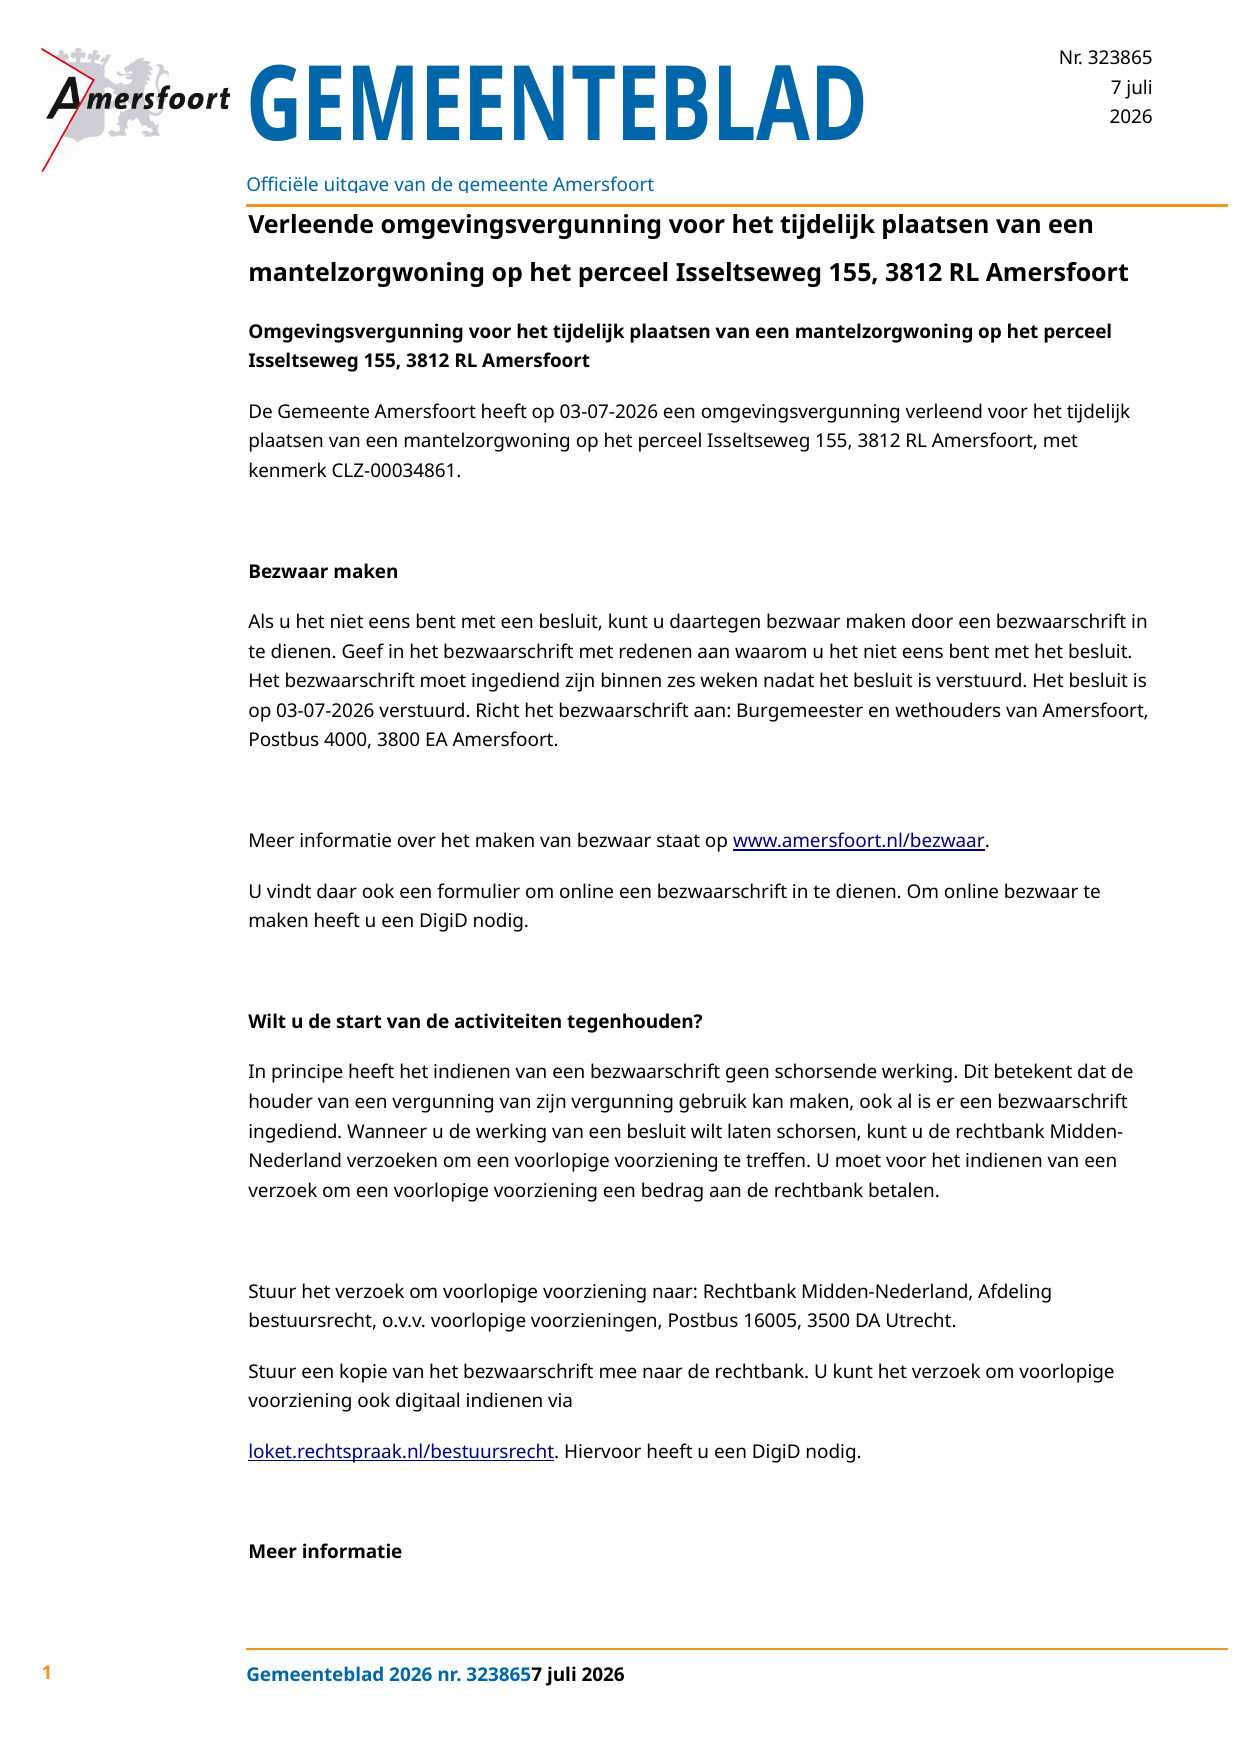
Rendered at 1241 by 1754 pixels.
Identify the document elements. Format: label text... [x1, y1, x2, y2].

text Stuur een kopie van het bezwaarschrift mee naar de rechtbank. U kunt het verzoek om voorlopige voorziening ook digitaal indienen via [248, 1358, 1152, 1413]
text Verleende omgevingsvergunning voor het tijdelijk plaatsen van een mantelzorgwoning op het perceel Isseltseweg 155, 3812 RL Amersfoort [248, 207, 1152, 288]
text U vindt daar ook een formulier om online een bezwaarschrift in te dienen. Om online bezwaar te maken heeft u een DigiD nodig. [248, 878, 1152, 933]
text In principe heeft het indienen van een bezwaarschrift geen schorsende werking. Dit betekent dat de houder van een vergunning van zijn vergunning gebruik kan maken, ook al is er een bezwaarschrift ingediend. Wanneer u de werking van een besluit wilt laten schorsen, kunt u de rechtbank Midden-Nederland verzoeken om een voorlopige voorziening te treffen. U moet voor het indienen van een verzoek om een voorlopige voorziening een bedrag aan de rechtbank betalen. [248, 1059, 1152, 1203]
text Stuur het verzoek om voorlopige voorziening naar: Rechtbank Midden-Nederland, Afdeling bestuursrecht, o.v.v. voorlopige voorzieningen, Postbus 16005, 3500 DA Utrecht. [248, 1278, 1152, 1333]
text Bezwaar maken [248, 558, 1152, 584]
text De Gemeente Amersfoort heeft op 03-07-2026 een omgevingsvergunning verleend voor het tijdelijk plaatsen van een mantelzorgwoning op het perceel Isseltseweg 155, 3812 RL Amersfoort, met kenmerk CLZ-00034861. [248, 398, 1152, 483]
text loket.rechtspraak.nl/bestuursrecht. Hiervoor heeft u een DigiD nodig. [248, 1438, 1152, 1464]
picture [41, 47, 231, 172]
text Meer informatie over het maken van bezwaar staat op www.amersfoort.nl/bezwaar. [248, 827, 1152, 853]
text Wilt u de start van de activiteiten tegenhouden? [248, 1008, 1152, 1034]
text Als u het niet eens bent met een besluit, kunt u daartegen bezwaar maken door een bezwaarschrift in te dienen. Geef in het bezwaarschrift met redenen aan waarom u het niet eens bent met het besluit. Het bezwaarschrift moet ingediend zijn binnen zes weken nadat het besluit is verstuurd. Het besluit is op 03-07-2026 verstuurd. Richt het bezwaarschrift aan: Burgemeester en wethouders van Amersfoort, Postbus 4000, 3800 EA Amersfoort. [248, 608, 1152, 752]
text Omgevingsvergunning voor het tijdelijk plaatsen van een mantelzorgwoning op het perceel Isseltseweg 155, 3812 RL Amersfoort [248, 318, 1152, 373]
text Meer informatie [248, 1539, 1152, 1564]
